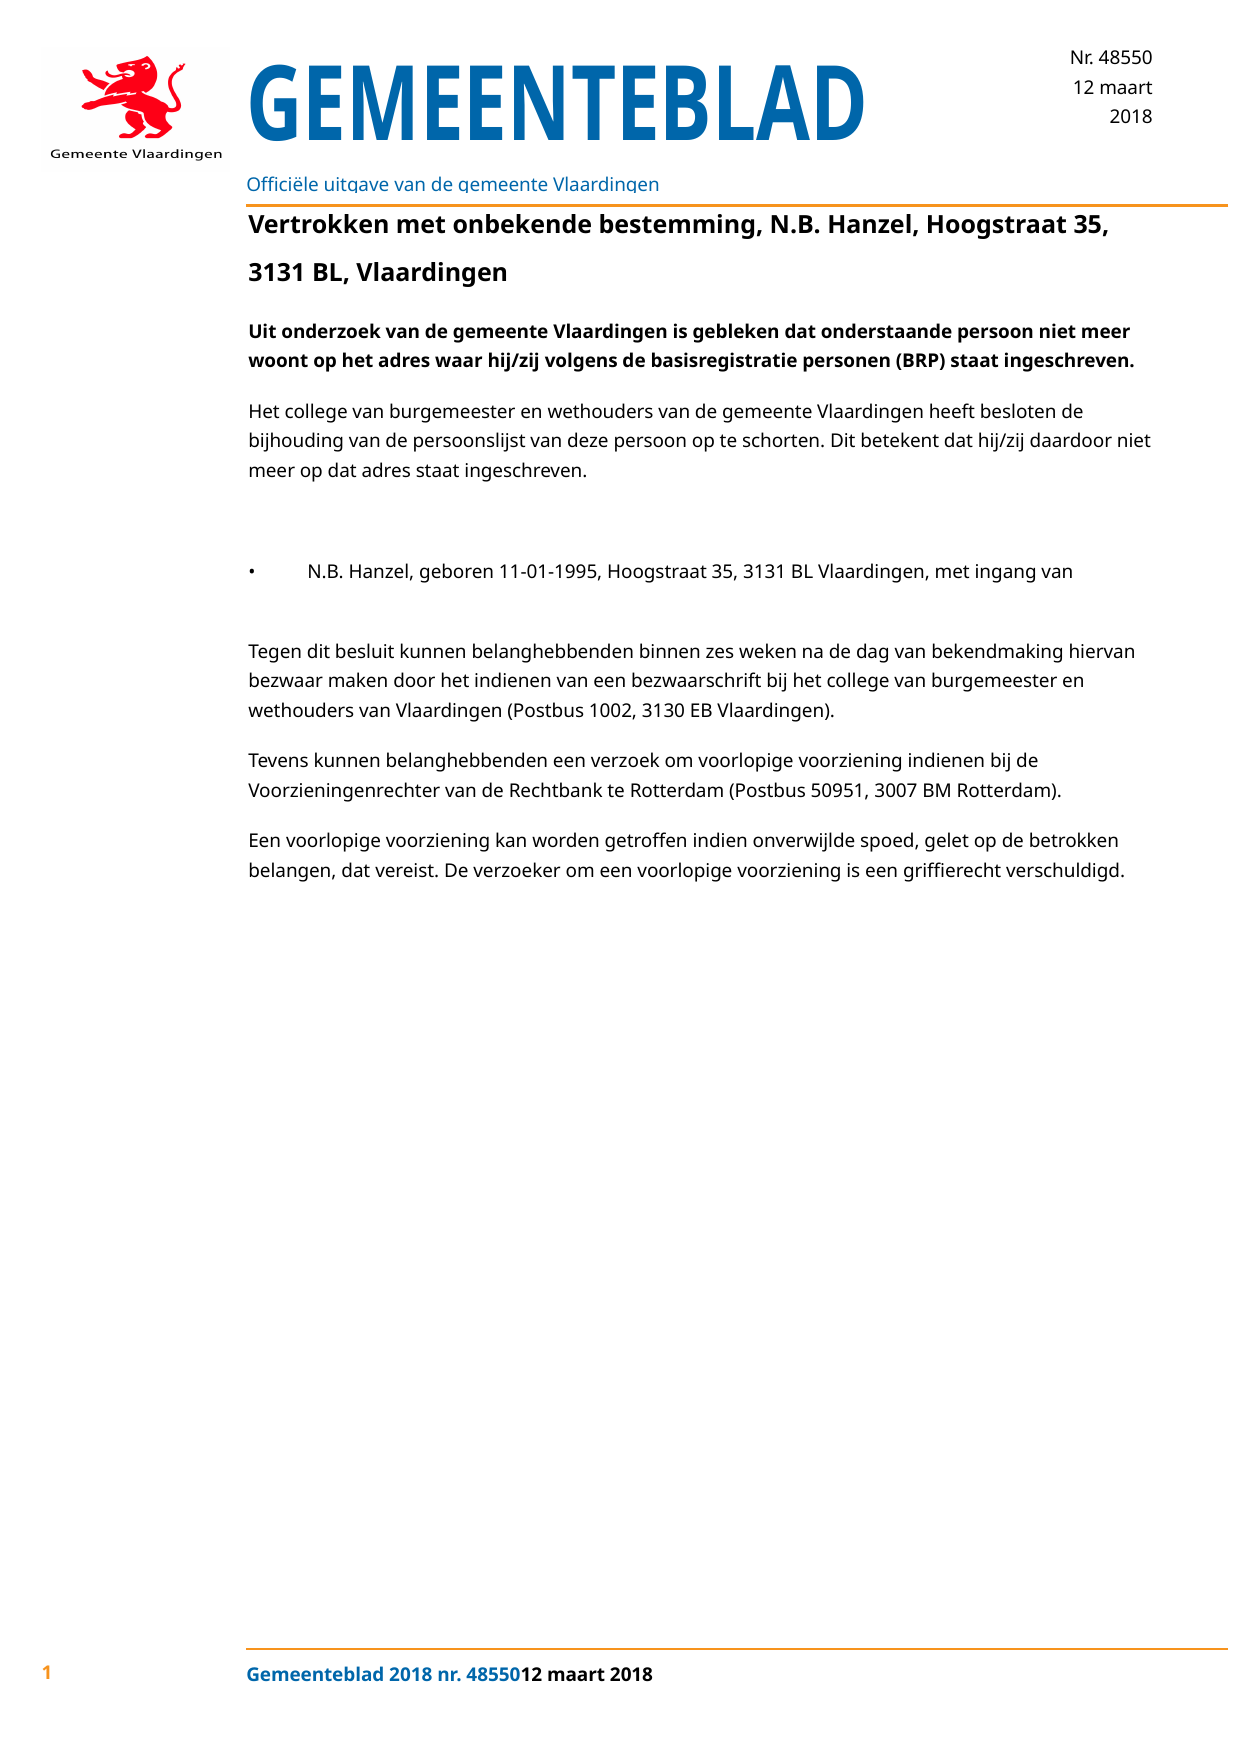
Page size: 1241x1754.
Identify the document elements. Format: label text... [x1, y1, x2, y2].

text Een voorlopige voorziening kan worden getroffen indien onverwijlde spoed, gelet op de betrokken belangen, dat vereist. De verzoeker om een voorlopige voorziening is een griffierecht verschuldigd. [248, 827, 1152, 883]
text Vertrokken met onbekende bestemming, N.B. Hanzel, Hoogstraat 35, 3131 BL, Vlaardingen [248, 207, 1152, 288]
text Het college van burgemeester en wethouders van de gemeente Vlaardingen heeft besloten de bijhouding van de persoonslijst van deze persoon op te schorten. Dit betekent dat hij/zij daardoor niet meer op dat adres staat ingeschreven. [248, 398, 1152, 483]
picture [41, 47, 231, 172]
text Uit onderzoek van de gemeente Vlaardingen is gebleken dat onderstaande persoon niet meer woont op het adres waar hij/zij volgens de basisregistratie personen (BRP) staat ingeschreven. [248, 318, 1152, 373]
text Tevens kunnen belanghebbenden een verzoek om voorlopige voorziening indienen bij de Voorzieningenrechter van de Rechtbank te Rotterdam (Postbus 50951, 3007 BM Rotterdam). [248, 747, 1152, 803]
text Tegen dit besluit kunnen belanghebbenden binnen zes weken na de dag van bekendmaking hiervan bezwaar maken door het indienen van een bezwaarschrift bij het college van burgemeester en wethouders van Vlaardingen (Postbus 1002, 3130 EB Vlaardingen). [248, 638, 1152, 723]
list N.B. Hanzel, geboren 11-01-1995, Hoogstraat 35, 3131 BL Vlaardingen, met ingang van [248, 558, 1152, 584]
